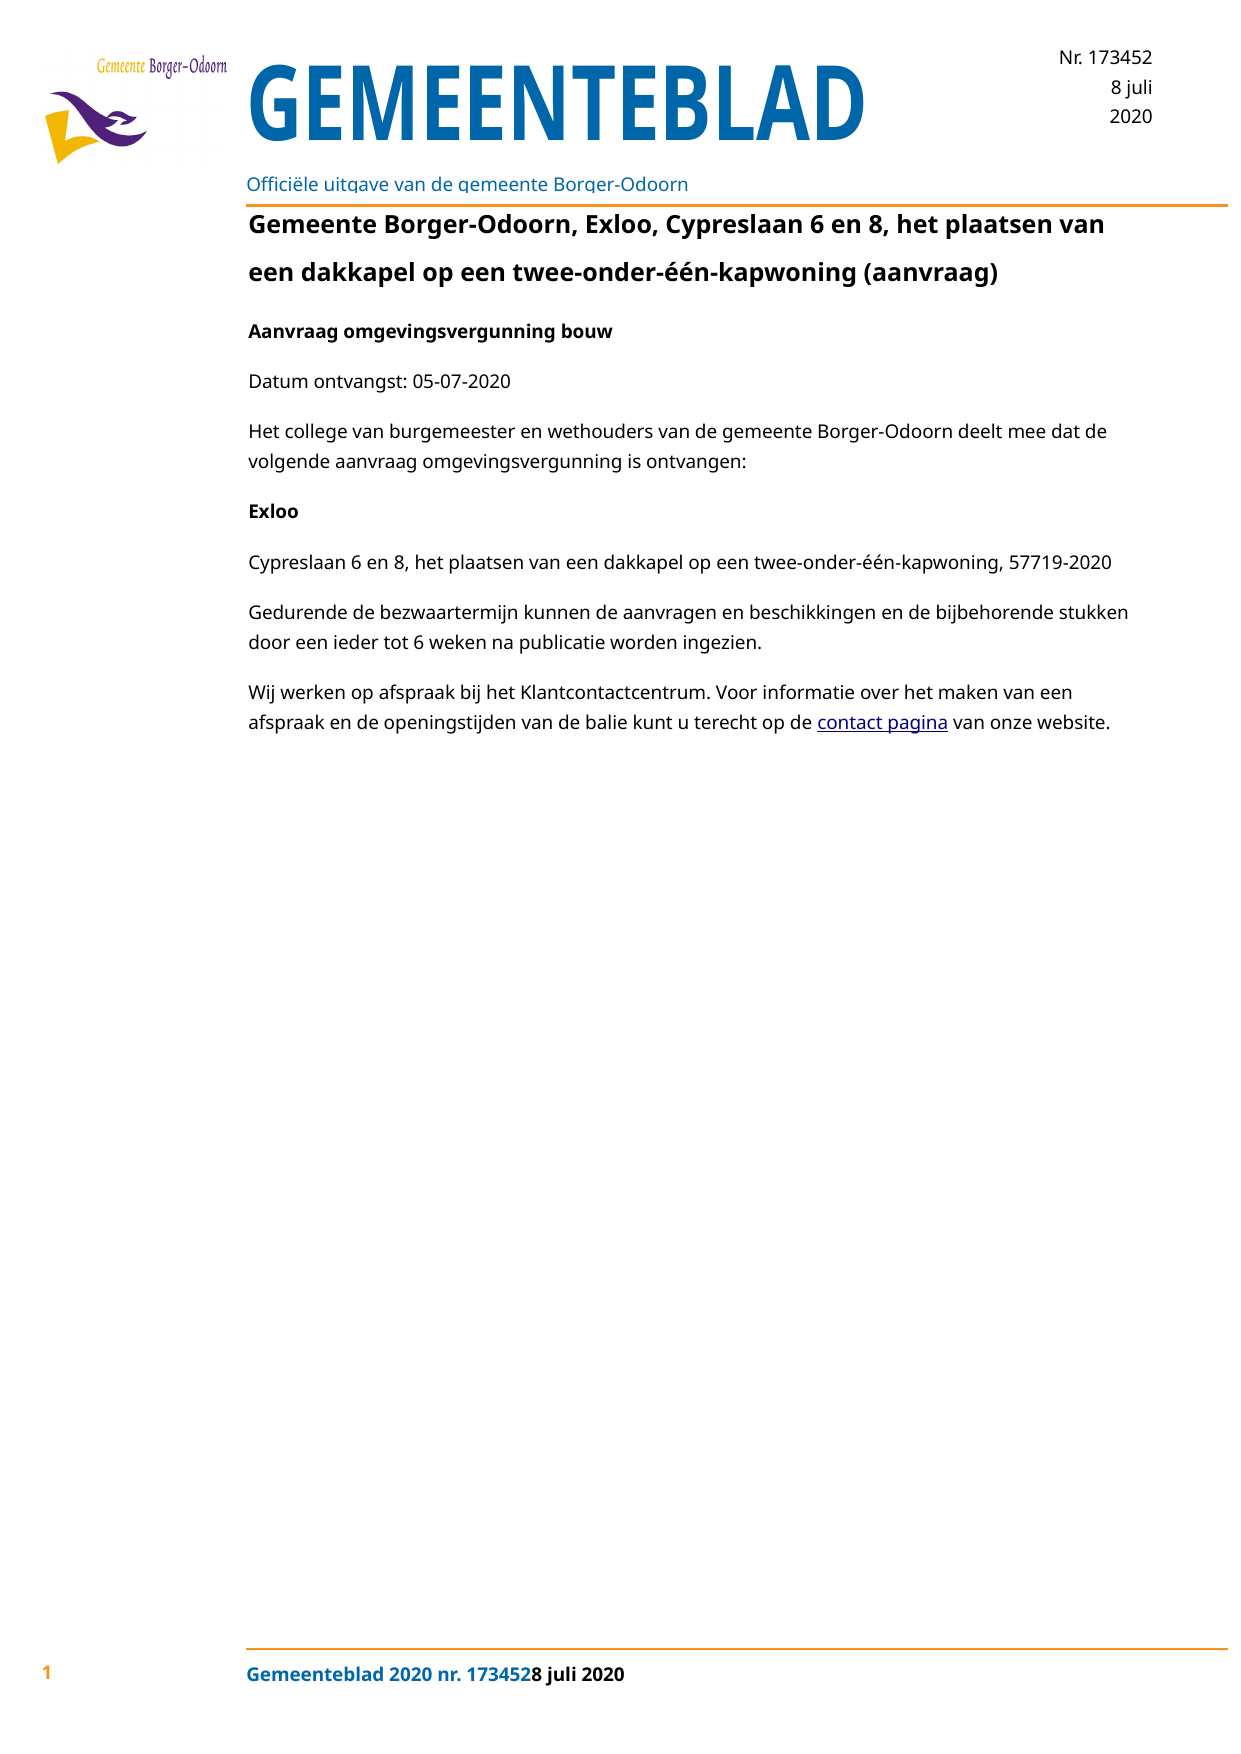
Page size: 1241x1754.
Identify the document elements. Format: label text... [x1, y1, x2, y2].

text Exloo [248, 499, 1152, 524]
text Wij werken op afspraak bij het Klantcontactcentrum. Voor informatie over het maken van een afspraak en de openingstijden van de balie kunt u terecht op de contact pagina van onze website. [248, 679, 1152, 735]
text Cypreslaan 6 en 8, het plaatsen van een dakkapel op een twee-onder-één-kapwoning, 57719-2020 [248, 549, 1152, 575]
text Gedurende de bezwaartermijn kunnen de aanvragen en beschikkingen en de bijbehorende stukken door een ieder tot 6 weken na publicatie worden ingezien. [248, 599, 1152, 655]
picture [41, 47, 231, 172]
text Gemeente Borger-Odoorn, Exloo, Cypreslaan 6 en 8, het plaatsen van een dakkapel op een twee-onder-één-kapwoning (aanvraag) [248, 207, 1152, 288]
text Datum ontvangst: 05-07-2020 [248, 368, 1152, 394]
text Aanvraag omgevingsvergunning bouw [248, 318, 1152, 344]
text Het college van burgemeester en wethouders van de gemeente Borger-Odoorn deelt mee dat de volgende aanvraag omgevingsvergunning is ontvangen: [248, 419, 1152, 474]
